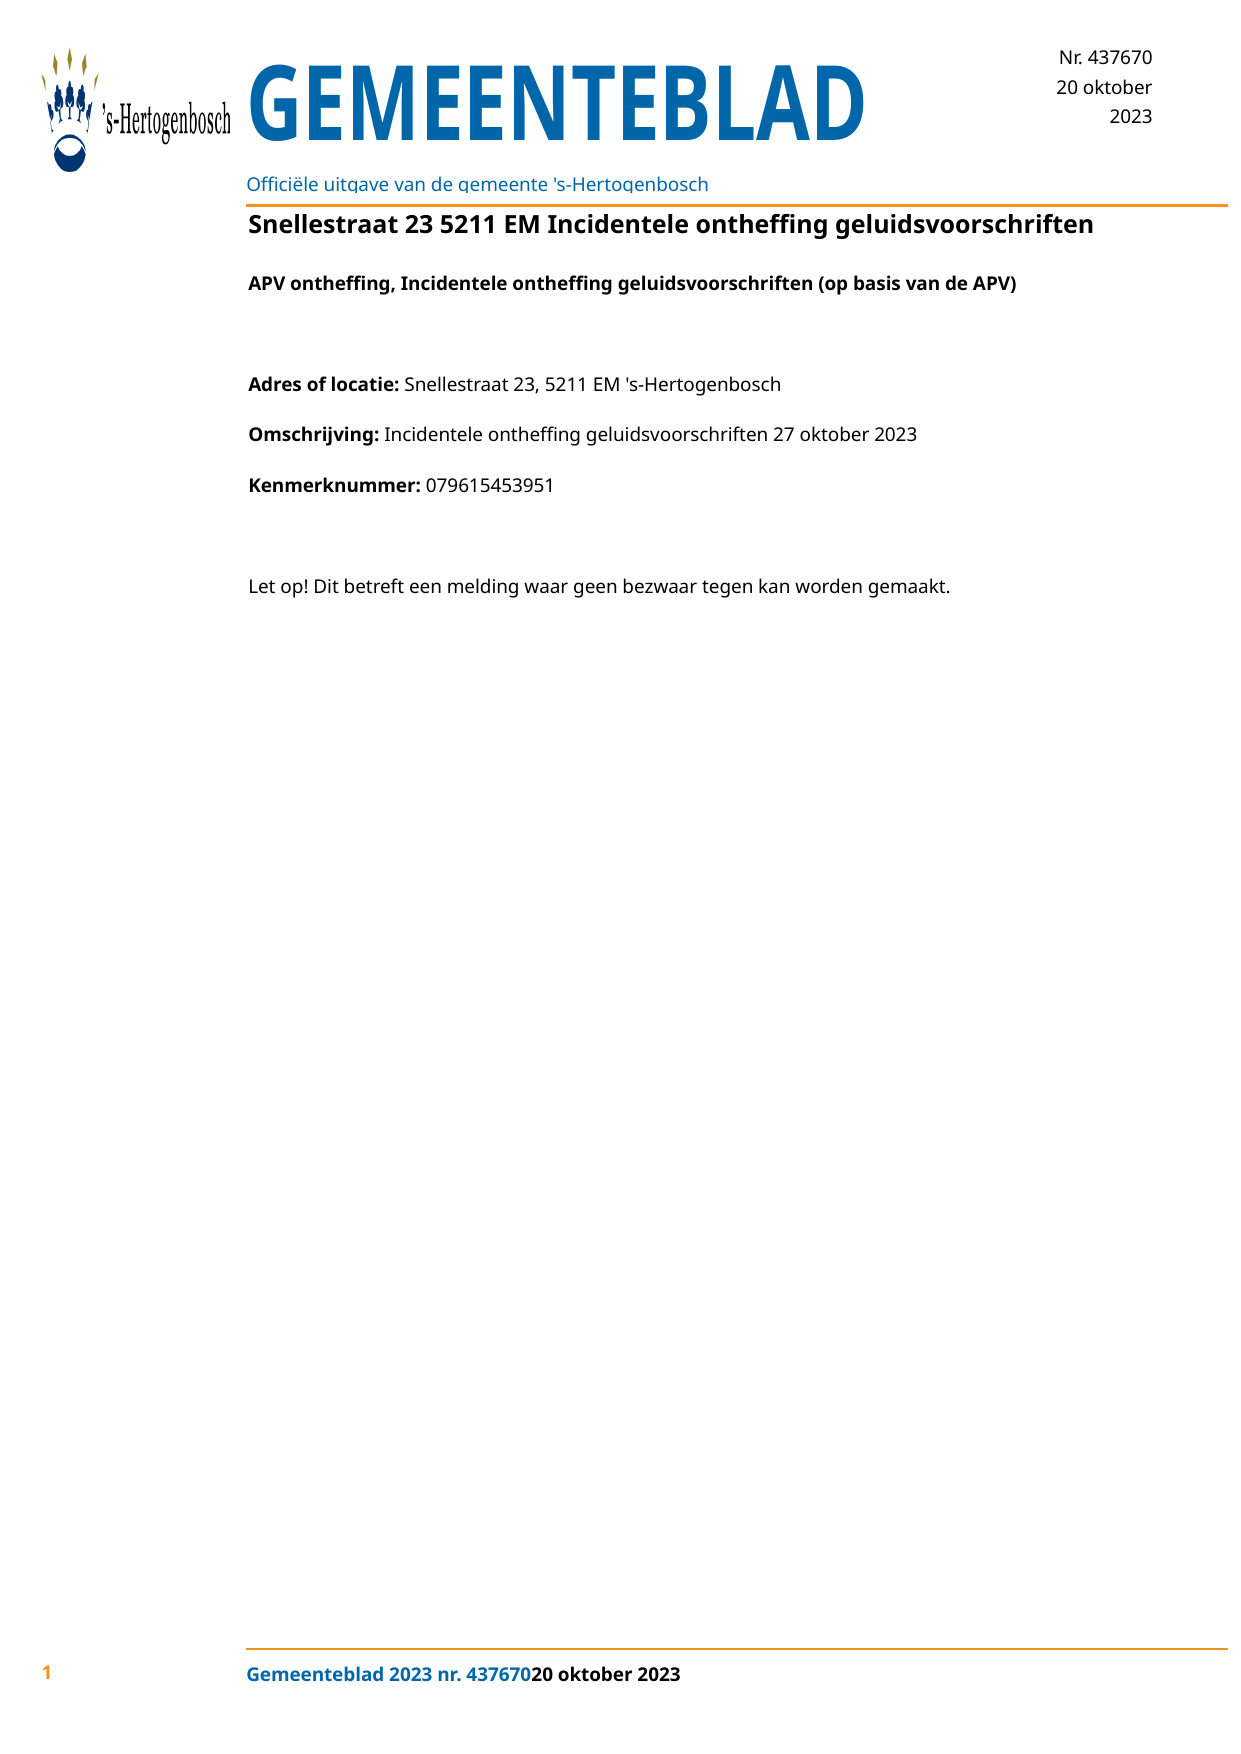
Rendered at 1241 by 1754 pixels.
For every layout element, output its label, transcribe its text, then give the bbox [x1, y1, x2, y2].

text Snellestraat 23 5211 EM Incidentele ontheffing geluidsvoorschriften [248, 207, 1152, 241]
text APV ontheffing, Incidentele ontheffing geluidsvoorschriften (op basis van de APV) [248, 270, 1152, 296]
text Omschrijving: Incidentele ontheffing geluidsvoorschriften 27 oktober 2023 [248, 422, 1152, 447]
text Let op! Dit betreft een melding waar geen bezwaar tegen kan worden gemaakt. [248, 573, 1152, 598]
picture [41, 47, 231, 172]
text Adres of locatie: Snellestraat 23, 5211 EM 's-Hertogenbosch [248, 371, 1152, 397]
text Kenmerknummer: 079615453951 [248, 472, 1152, 498]
